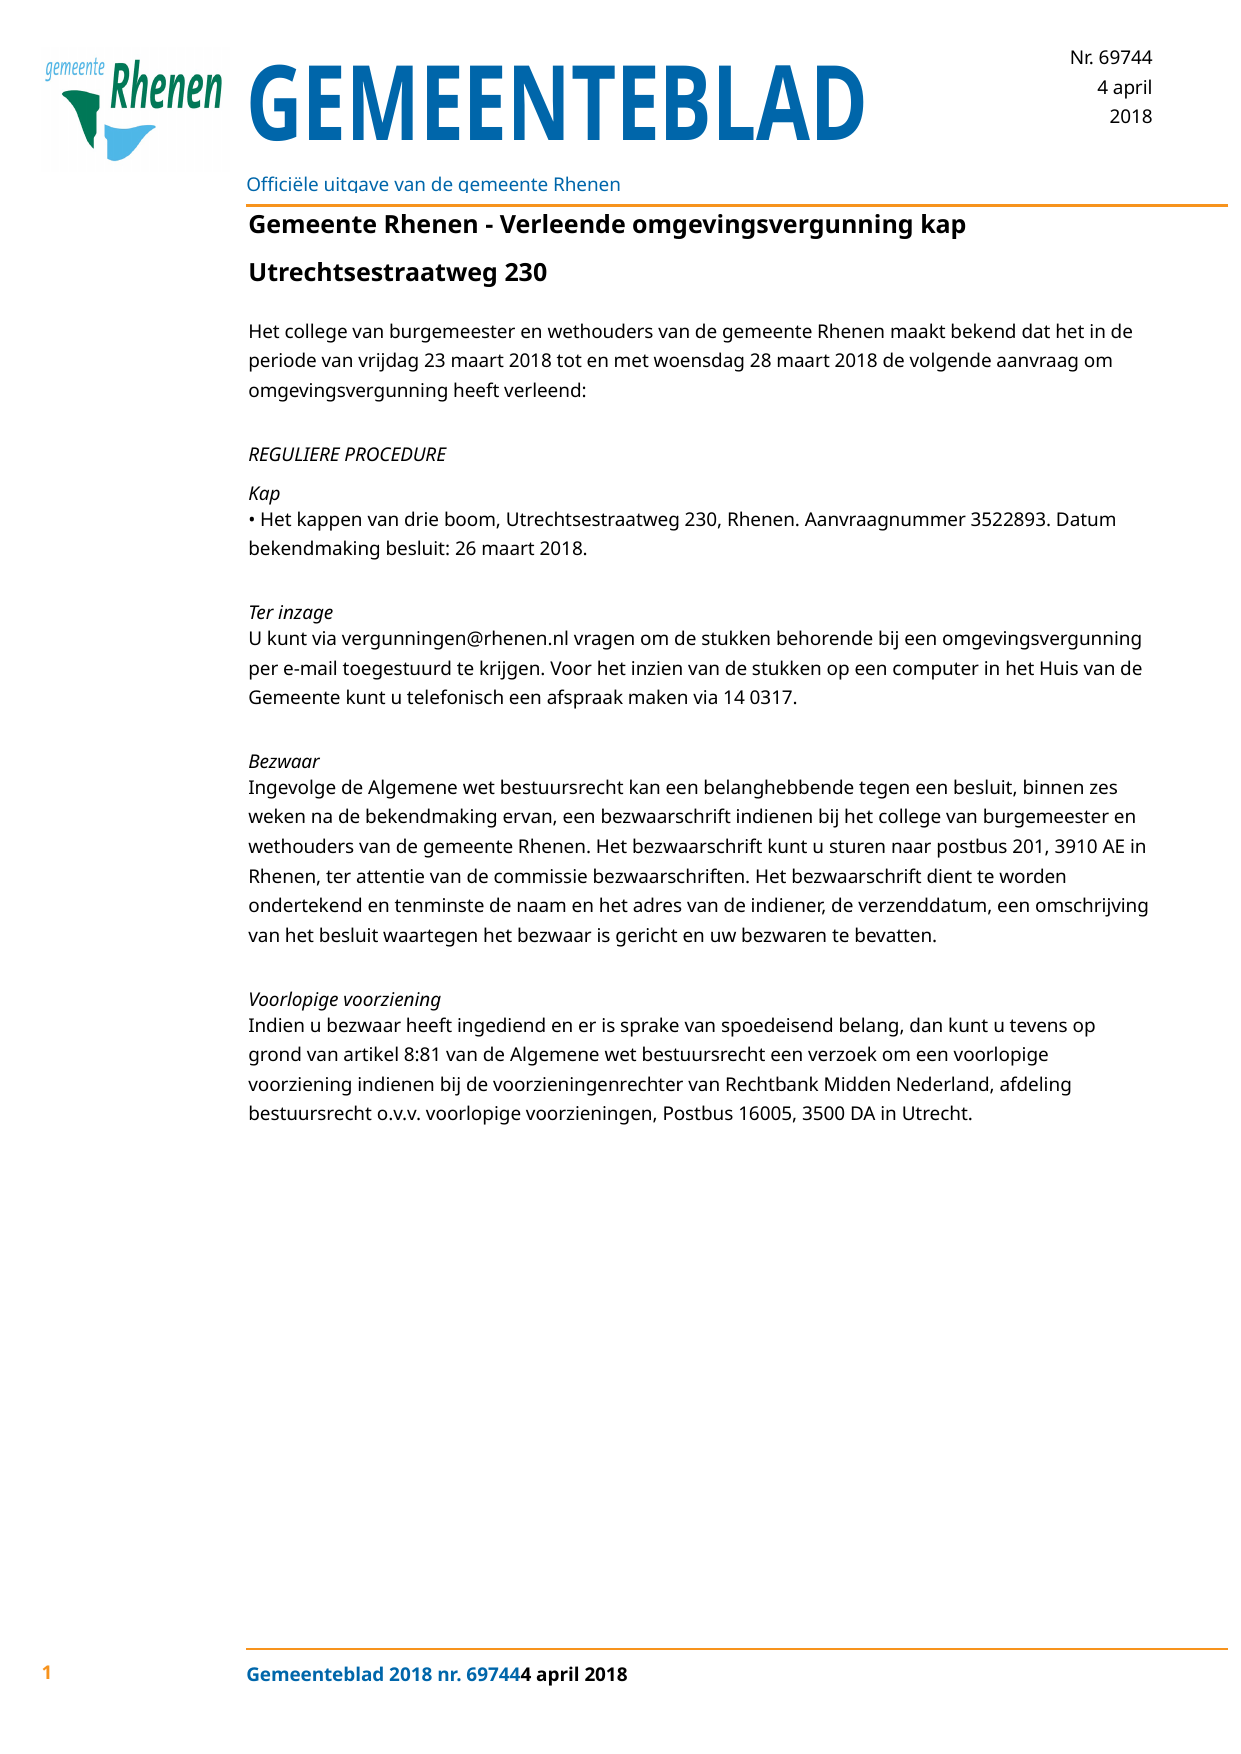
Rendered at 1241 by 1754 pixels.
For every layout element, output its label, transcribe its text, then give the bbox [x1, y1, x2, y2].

text REGULIERE PROCEDURE [248, 441, 1152, 467]
text • Het kappen van drie boom, Utrechtsestraatweg 230, Rhenen. Aanvraagnummer 3522893. Datum bekendmaking besluit: 26 maart 2018. [248, 506, 1152, 561]
text Indien u bezwaar heeft ingediend en er is sprake van spoedeisend belang, dan kunt u tevens op grond van artikel 8:81 van de Algemene wet bestuursrecht een verzoek om een voorlopige voorziening indienen bij de voorzieningenrechter van Rechtbank Midden Nederland, afdeling bestuursrecht o.v.v. voorlopige voorzieningen, Postbus 16005, 3500 DA in Utrecht. [248, 1012, 1152, 1126]
picture [41, 47, 231, 172]
text Gemeente Rhenen - Verleende omgevingsvergunning kap Utrechtsestraatweg 230 [248, 207, 1152, 288]
text Kap [248, 480, 1152, 506]
text Ingevolge de Algemene wet bestuursrecht kan een belanghebbende tegen een besluit, binnen zes weken na de bekendmaking ervan, een bezwaarschrift indienen bij het college van burgemeester en wethouders van de gemeente Rhenen. Het bezwaarschrift kunt u sturen naar postbus 201, 3910 AE in Rhenen, ter attentie van de commissie bezwaarschriften. Het bezwaarschrift dient te worden ondertekend en tenminste de naam en het adres van de indiener, de verzenddatum, een omschrijving van het besluit waartegen het bezwaar is gericht en uw bezwaren te bevatten. [248, 774, 1152, 948]
text Voorlopige voorziening [248, 986, 1152, 1012]
text Bezwaar [248, 748, 1152, 774]
text Ter inzage [248, 599, 1152, 625]
text U kunt via vergunningen@rhenen.nl vragen om de stukken behorende bij een omgevingsvergunning per e-mail toegestuurd te krijgen. Voor het inzien van de stukken op een computer in het Huis van de Gemeente kunt u telefonisch een afspraak maken via 14 0317. [248, 625, 1152, 710]
text Het college van burgemeester en wethouders van de gemeente Rhenen maakt bekend dat het in de periode van vrijdag 23 maart 2018 tot en met woensdag 28 maart 2018 de volgende aanvraag om omgevingsvergunning heeft verleend: [248, 318, 1152, 403]
